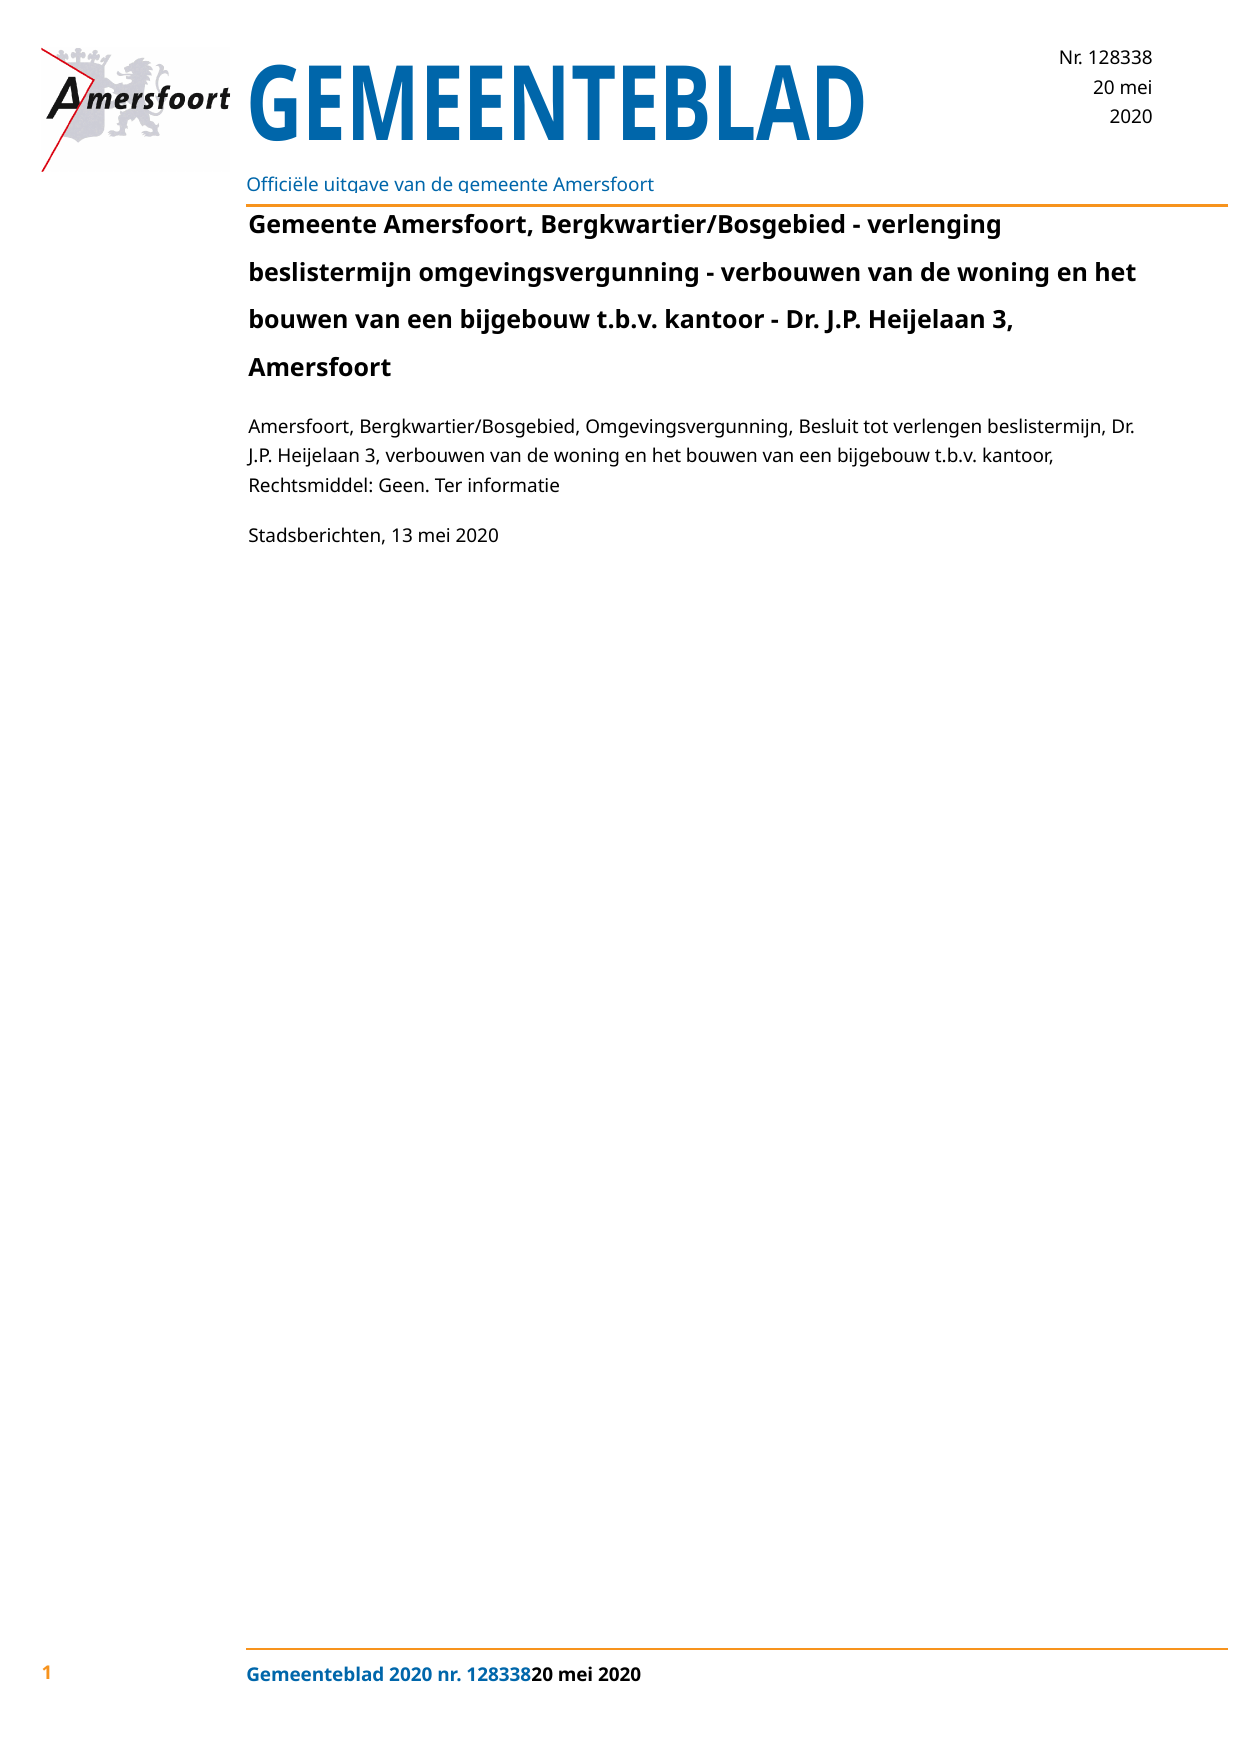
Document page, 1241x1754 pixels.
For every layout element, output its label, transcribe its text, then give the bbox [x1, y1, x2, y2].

text Amersfoort, Bergkwartier/Bosgebied, Omgevingsvergunning, Besluit tot verlengen beslistermijn, Dr. J.P. Heijelaan 3, verbouwen van de woning en het bouwen van een bijgebouw t.b.v. kantoor, Rechtsmiddel: Geen. Ter informatie [248, 413, 1152, 498]
text Gemeente Amersfoort, Bergkwartier/Bosgebied - verlenging beslistermijn omgevingsvergunning - verbouwen van de woning en het bouwen van een bijgebouw t.b.v. kantoor - Dr. J.P. Heijelaan 3, Amersfoort [248, 207, 1152, 384]
picture [41, 47, 231, 172]
text Stadsberichten, 13 mei 2020 [248, 523, 1152, 548]
